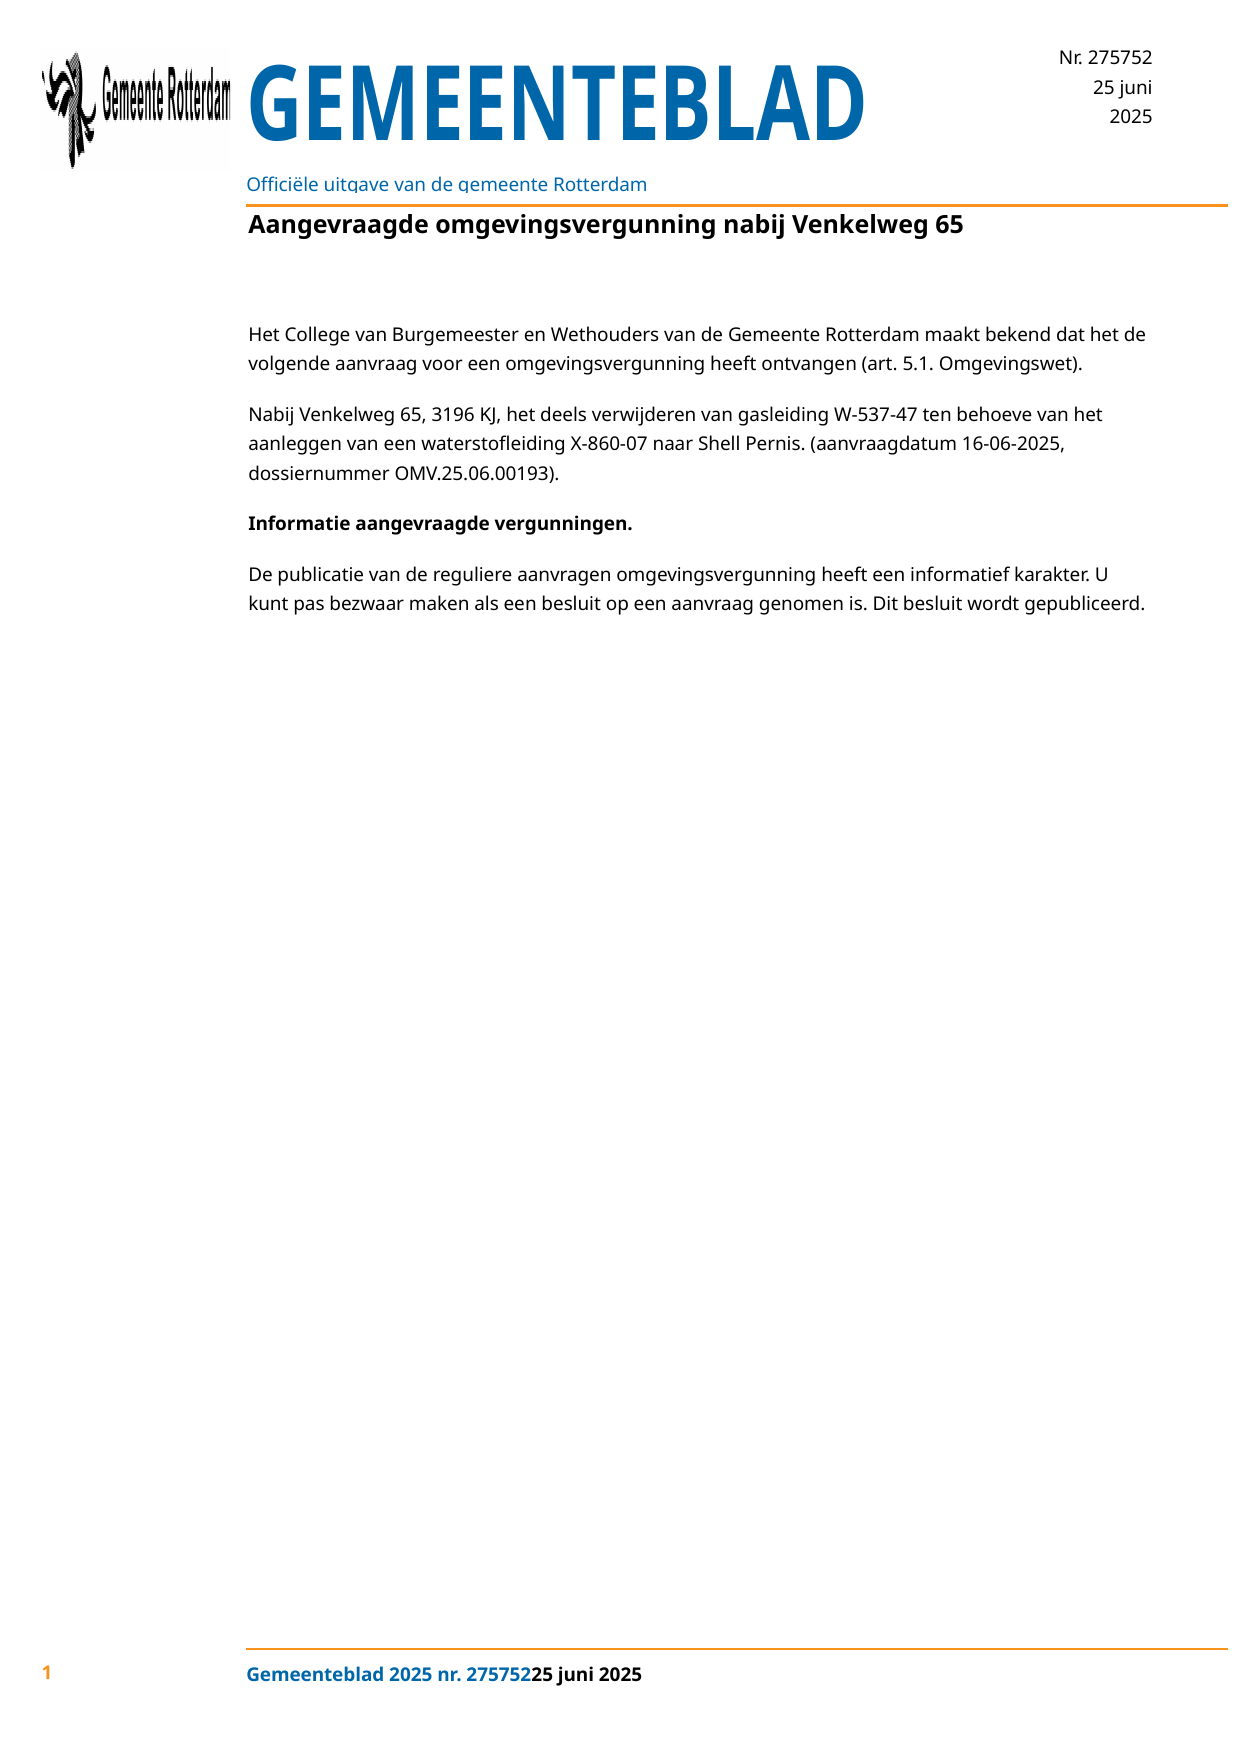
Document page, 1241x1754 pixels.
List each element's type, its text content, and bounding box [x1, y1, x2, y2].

text Informatie aangevraagde vergunningen. [248, 510, 1152, 536]
text Aangevraagde omgevingsvergunning nabij Venkelweg 65 [248, 207, 1152, 241]
text De publicatie van de reguliere aanvragen omgevingsvergunning heeft een informatief karakter. U kunt pas bezwaar maken als een besluit op een aanvraag genomen is. Dit besluit wordt gepubliceerd. [248, 561, 1152, 616]
text Het College van Burgemeester en Wethouders van de Gemeente Rotterdam maakt bekend dat het de volgende aanvraag voor een omgevingsvergunning heeft ontvangen (art. 5.1. Omgevingswet). [248, 321, 1152, 376]
picture [41, 47, 231, 172]
text Nabij Venkelweg 65, 3196 KJ, het deels verwijderen van gasleiding W-537-47 ten behoeve van het aanleggen van een waterstofleiding X-860-07 naar Shell Pernis. (aanvraagdatum 16-06-2025, dossiernummer OMV.25.06.00193). [248, 401, 1152, 486]
